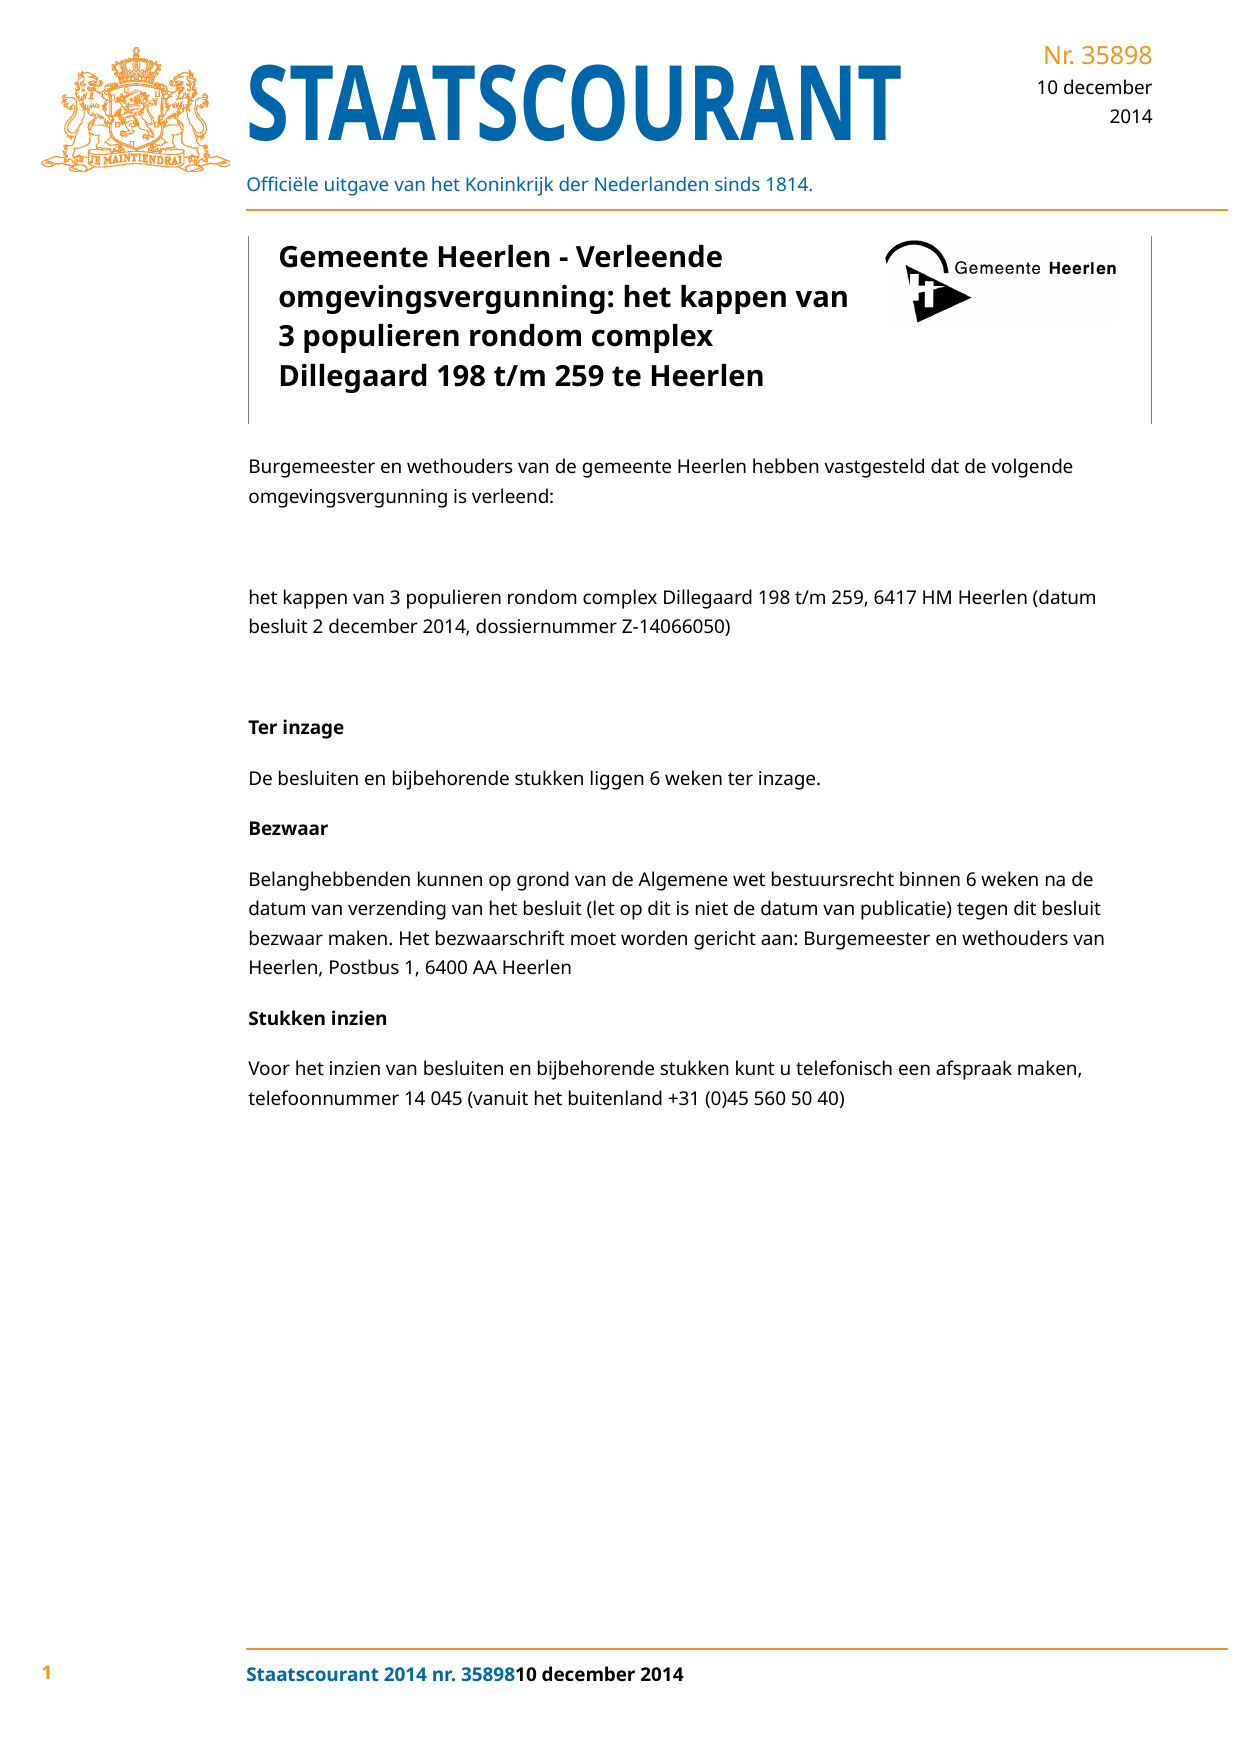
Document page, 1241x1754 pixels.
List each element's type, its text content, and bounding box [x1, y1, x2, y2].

text Bezwaar [248, 815, 1152, 841]
picture [882, 236, 1119, 325]
text Ter inzage [248, 714, 1152, 740]
text Burgemeester en wethouders van de gemeente Heerlen hebben vastgesteld dat de volgende omgevingsvergunning is verleend: [248, 454, 1152, 509]
text De besluiten en bijbehorende stukken liggen 6 weken ter inzage. [248, 765, 1152, 791]
table_header [850, 236, 1151, 424]
text het kappen van 3 populieren rondom complex Dillegaard 198 t/m 259, 6417 HM Heerlen (datum besluit 2 december 2014, dossiernummer Z-14066050) [248, 584, 1152, 639]
picture [41, 47, 231, 172]
text Stukken inzien [248, 1005, 1152, 1031]
text Voor het inzien van besluiten en bijbehorende stukken kunt u telefonisch een afspraak maken, telefoonnummer 14 045 (vanuit het buitenland +31 (0)45 560 50 40) [248, 1055, 1152, 1111]
table_header Gemeente Heerlen - Verleende omgevingsvergunning: het kappen van 3 populieren rondom complex Dillegaard 198 t/m 259 te Heerlen [249, 236, 850, 424]
text Belanghebbenden kunnen op grond van de Algemene wet bestuursrecht binnen 6 weken na de datum van verzending van het besluit (let op dit is niet de datum van publicatie) tegen dit besluit bezwaar maken. Het bezwaarschrift moet worden gericht aan: Burgemeester en wethouders van Heerlen, Postbus 1, 6400 AA Heerlen [248, 866, 1152, 980]
